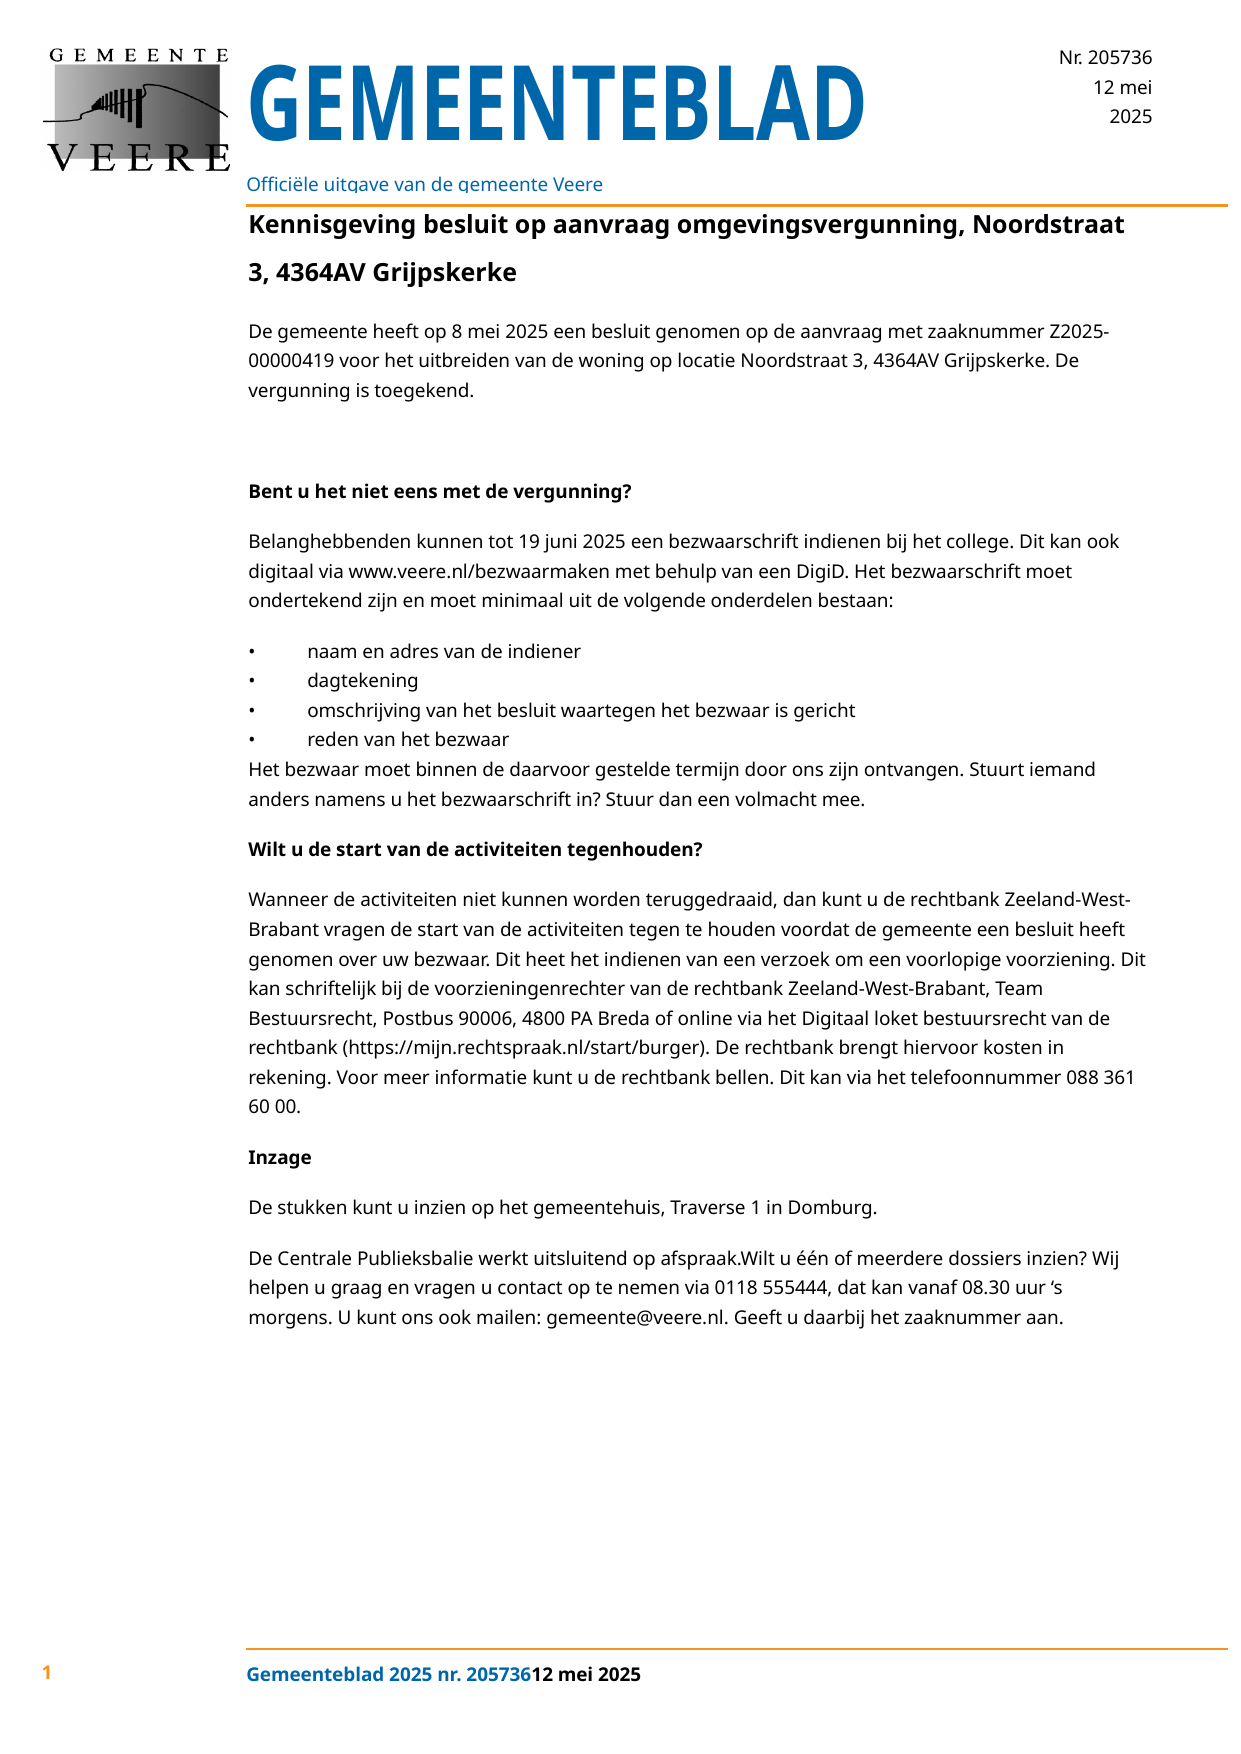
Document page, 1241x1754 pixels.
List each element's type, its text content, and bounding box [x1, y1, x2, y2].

text De gemeente heeft op 8 mei 2025 een besluit genomen op de aanvraag met zaaknummer Z2025-00000419 voor het uitbreiden van de woning op locatie Noordstraat 3, 4364AV Grijpskerke. De vergunning is toegekend. [248, 318, 1152, 403]
text Belanghebbenden kunnen tot 19 juni 2025 een bezwaarschrift indienen bij het college. Dit kan ook digitaal via www.veere.nl/bezwaarmaken met behulp van een DigiD. Het bezwaarschrift moet ondertekend zijn en moet minimaal uit de volgende onderdelen bestaan: [248, 528, 1152, 613]
list dagtekening [248, 667, 1152, 693]
text Wilt u de start van de activiteiten tegenhouden? [248, 836, 1152, 862]
text Inzage [248, 1144, 1152, 1170]
picture [41, 47, 231, 172]
text De Centrale Publieksbalie werkt uitsluitend op afspraak.Wilt u één of meerdere dossiers inzien? Wij helpen u graag en vragen u contact op te nemen via 0118 555444, dat kan vanaf 08.30 uur ‘s morgens. U kunt ons ook mailen: gemeente@veere.nl. Geeft u daarbij het zaaknummer aan. [248, 1245, 1152, 1330]
list omschrijving van het besluit waartegen het bezwaar is gericht [248, 697, 1152, 723]
list naam en adres van de indiener [248, 638, 1152, 664]
text Kennisgeving besluit op aanvraag omgevingsvergunning, Noordstraat 3, 4364AV Grijpskerke [248, 207, 1152, 288]
list reden van het bezwaar [248, 727, 1152, 752]
text Het bezwaar moet binnen de daarvoor gestelde termijn door ons zijn ontvangen. Stuurt iemand anders namens u het bezwaarschrift in? Stuur dan een volmacht mee. [248, 756, 1152, 812]
text De stukken kunt u inzien op het gemeentehuis, Traverse 1 in Domburg. [248, 1194, 1152, 1220]
text Bent u het niet eens met de vergunning? [248, 478, 1152, 504]
text Wanneer de activiteiten niet kunnen worden teruggedraaid, dan kunt u de rechtbank Zeeland-West-Brabant vragen de start van de activiteiten tegen te houden voordat de gemeente een besluit heeft genomen over uw bezwaar. Dit heet het indienen van een verzoek om een voorlopige voorziening. Dit kan schriftelijk bij de voorzieningenrechter van de rechtbank Zeeland-West-Brabant, Team Bestuursrecht, Postbus 90006, 4800 PA Breda of online via het Digitaal loket bestuursrecht van de rechtbank (https://mijn.rechtspraak.nl/start/burger). De rechtbank brengt hiervoor kosten in rekening. Voor meer informatie kunt u de rechtbank bellen. Dit kan via het telefoonnummer 088 361 60 00. [248, 887, 1152, 1119]
